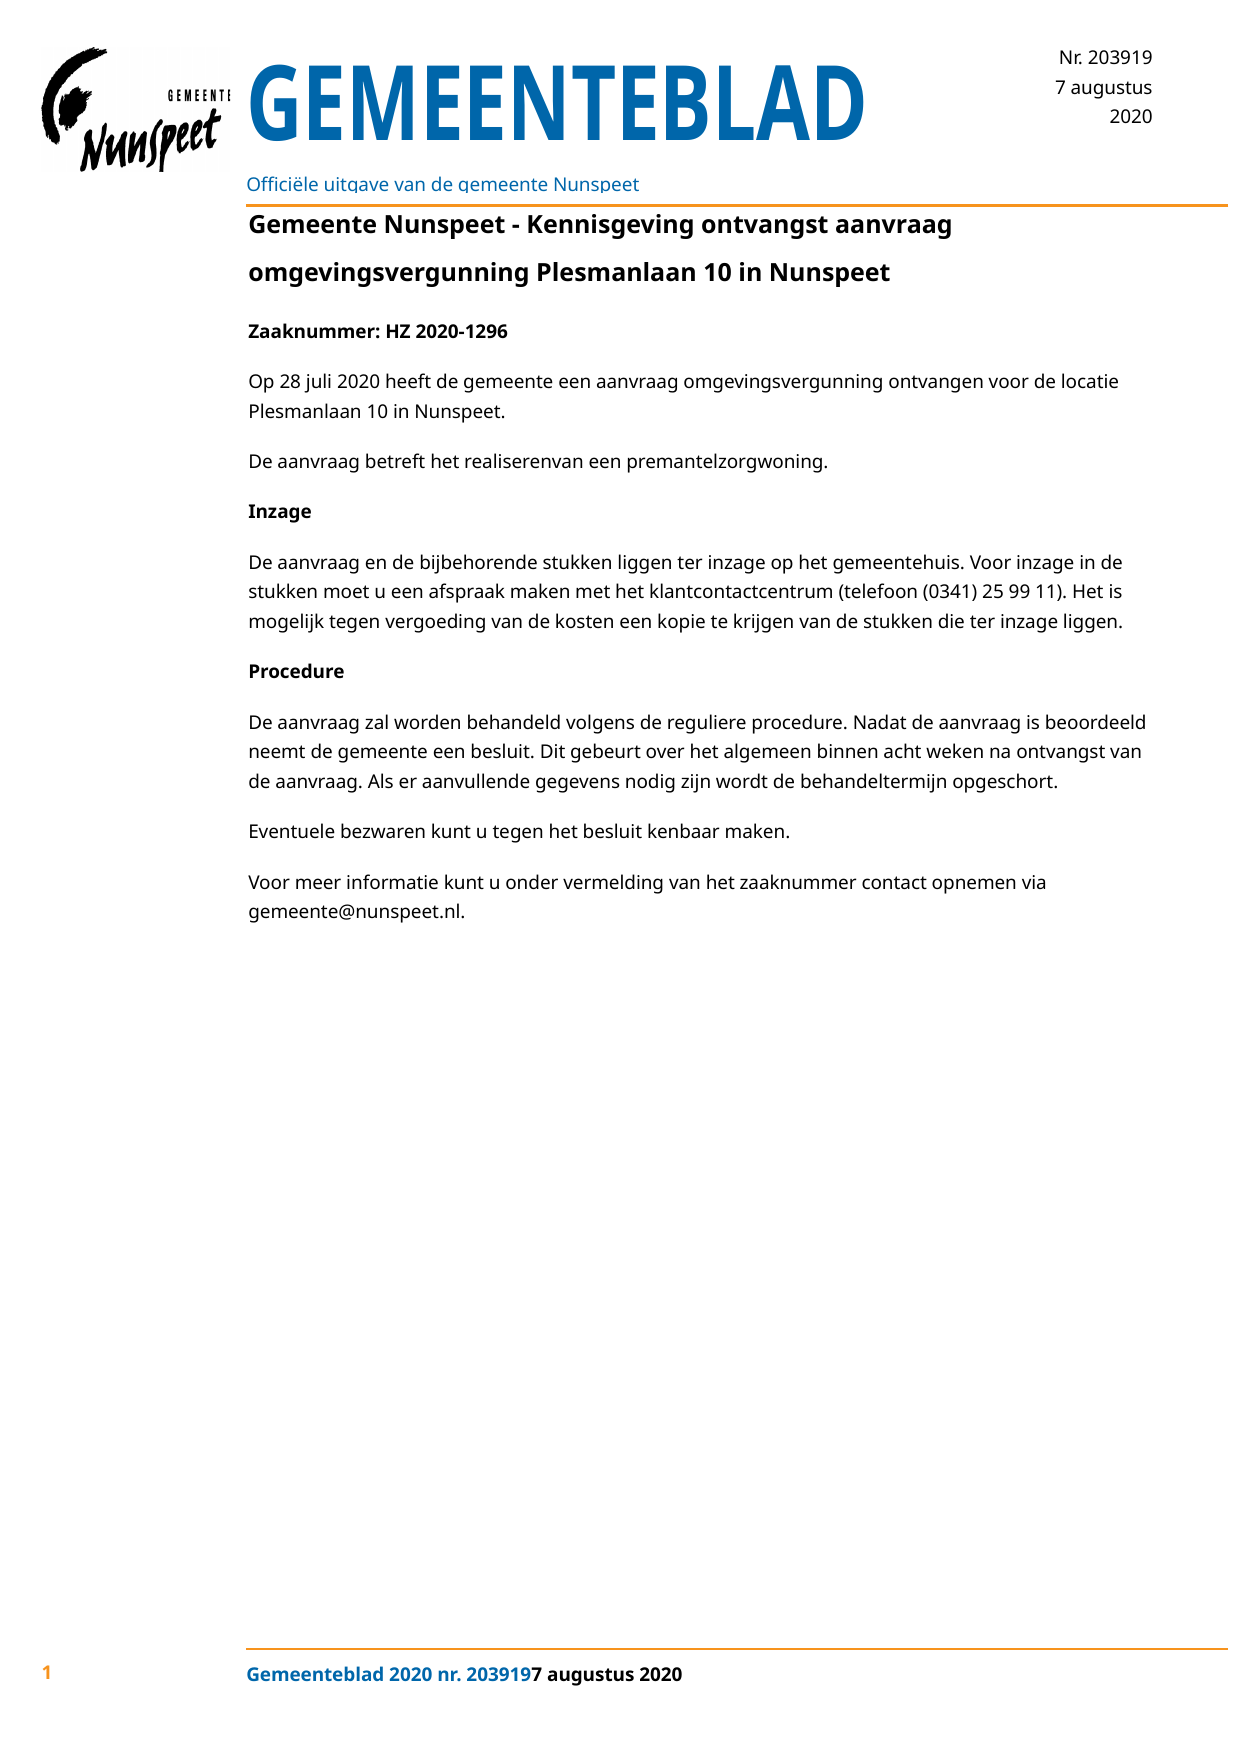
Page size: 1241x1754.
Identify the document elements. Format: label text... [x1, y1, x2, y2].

text Zaaknummer: HZ 2020-1296 [248, 318, 1152, 344]
text De aanvraag betreft het realiserenvan een premantelzorgwoning. [248, 448, 1152, 474]
picture [41, 47, 231, 172]
text De aanvraag en de bijbehorende stukken liggen ter inzage op het gemeentehuis. Voor inzage in de stukken moet u een afspraak maken met het klantcontactcentrum (telefoon (0341) 25 99 11). Het is mogelijk tegen vergoeding van de kosten een kopie te krijgen van de stukken die ter inzage liggen. [248, 549, 1152, 634]
text Eventuele bezwaren kunt u tegen het besluit kenbaar maken. [248, 819, 1152, 844]
text Procedure [248, 659, 1152, 684]
text Voor meer informatie kunt u onder vermelding van het zaaknummer contact opnemen via gemeente@nunspeet.nl. [248, 869, 1152, 924]
text Inzage [248, 499, 1152, 524]
text De aanvraag zal worden behandeld volgens de reguliere procedure. Nadat de aanvraag is beoordeeld neemt de gemeente een besluit. Dit gebeurt over het algemeen binnen acht weken na ontvangst van de aanvraag. Als er aanvullende gegevens nodig zijn wordt de behandeltermijn opgeschort. [248, 709, 1152, 794]
text Op 28 juli 2020 heeft de gemeente een aanvraag omgevingsvergunning ontvangen voor de locatie Plesmanlaan 10 in Nunspeet. [248, 368, 1152, 424]
text Gemeente Nunspeet - Kennisgeving ontvangst aanvraag omgevingsvergunning Plesmanlaan 10 in Nunspeet [248, 207, 1152, 288]
